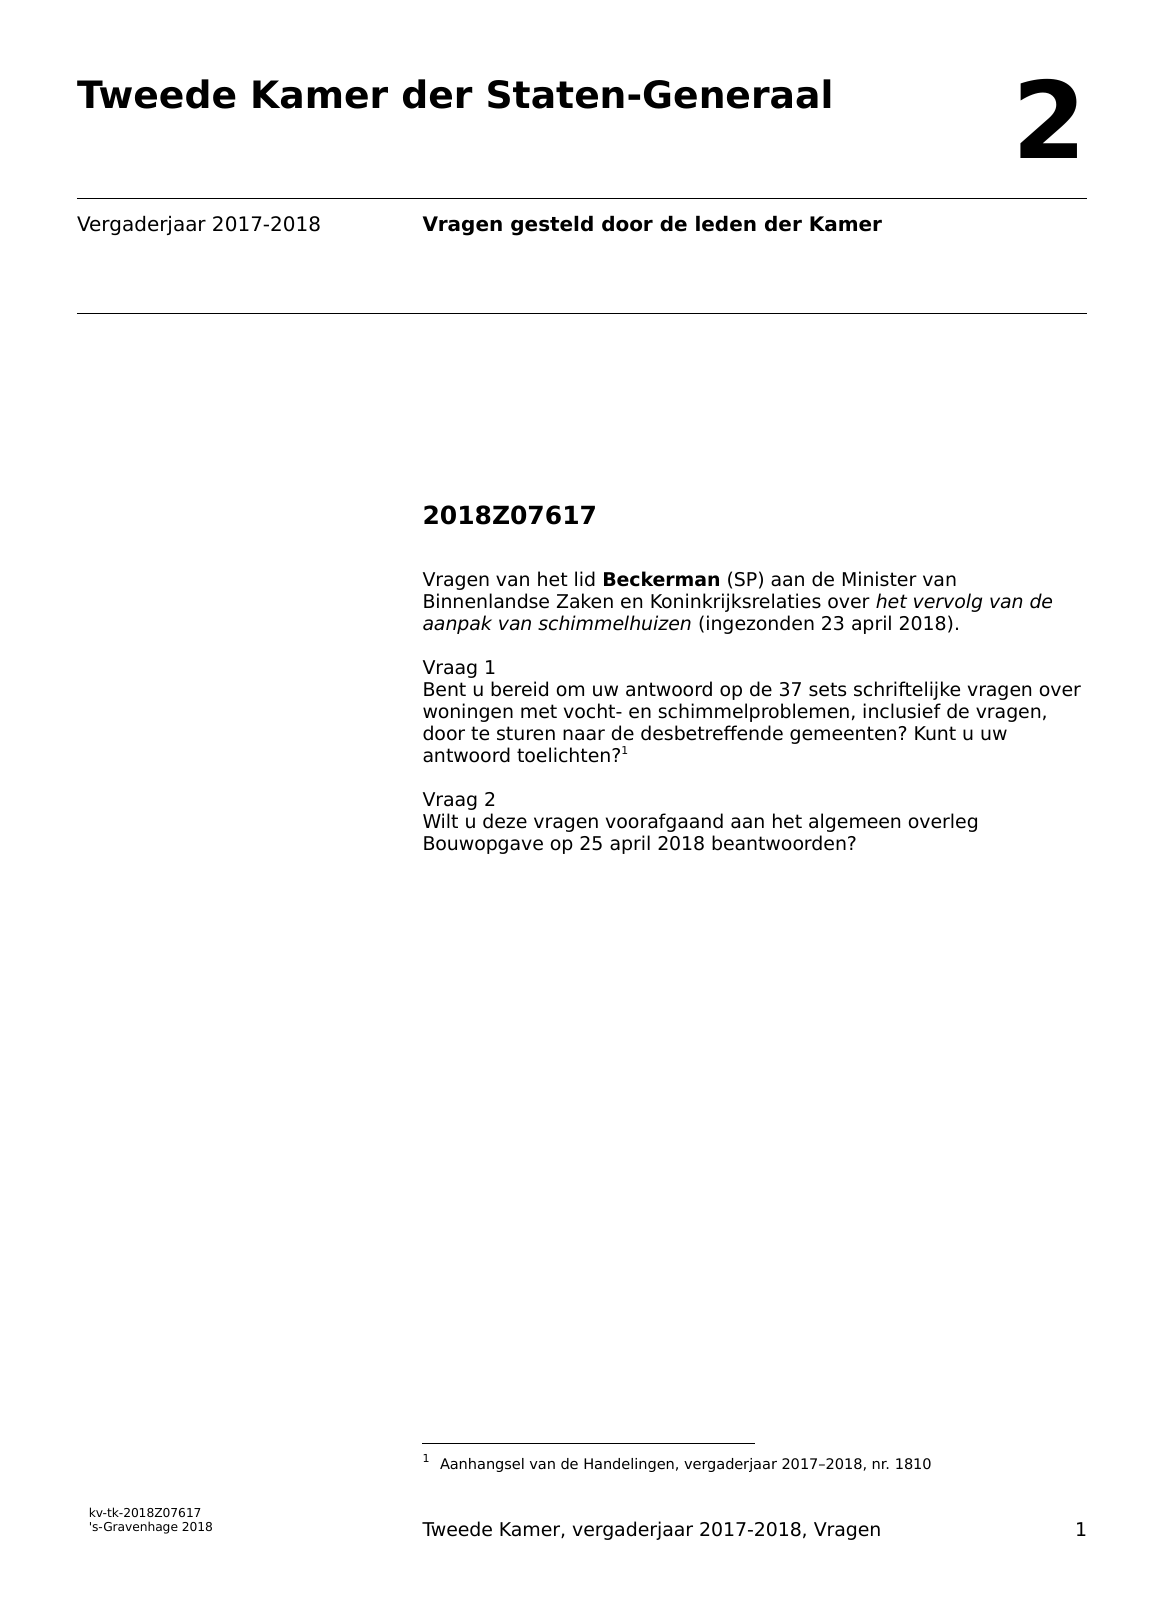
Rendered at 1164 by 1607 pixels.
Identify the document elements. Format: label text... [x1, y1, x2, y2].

text Vraag 2 [422, 789, 1087, 811]
table_header Tweede Kamer der Staten-Generaal [77, 59, 886, 198]
table_cell Vergaderjaar 2017-2018 [77, 199, 422, 313]
table_cell Vragen gesteld door de leden der Kamer [422, 199, 1087, 313]
table_header 2 [886, 59, 1087, 198]
text 's-Gravenhage 2018 [88, 1520, 323, 1534]
text 2018Z07617 [422, 501, 1087, 531]
text Bent u bereid om uw antwoord op de 37 sets schriftelijke vragen over woningen met vocht- en schimmelproblemen, inclusief de vragen, door te sturen naar de desbetreffende gemeenten? Kunt u uw antwoord toelichten? [422, 679, 1087, 767]
text Aanhangsel van de Handelingen, vergaderjaar 2017–2018, nr. 1810 [422, 1452, 1087, 1474]
text kv-tk-2018Z07617 [88, 1506, 323, 1520]
text Vragen van het lid Beckerman (SP) aan de Minister van Binnenlandse Zaken en Koninkrijksrelaties over het vervolg van de aanpak van schimmelhuizen (ingezonden 23 april 2018). [422, 569, 1087, 635]
text Wilt u deze vragen voorafgaand aan het algemeen overleg Bouwopgave op 25 april 2018 beantwoorden? [422, 811, 1087, 855]
text Vraag 1 [422, 657, 1087, 679]
